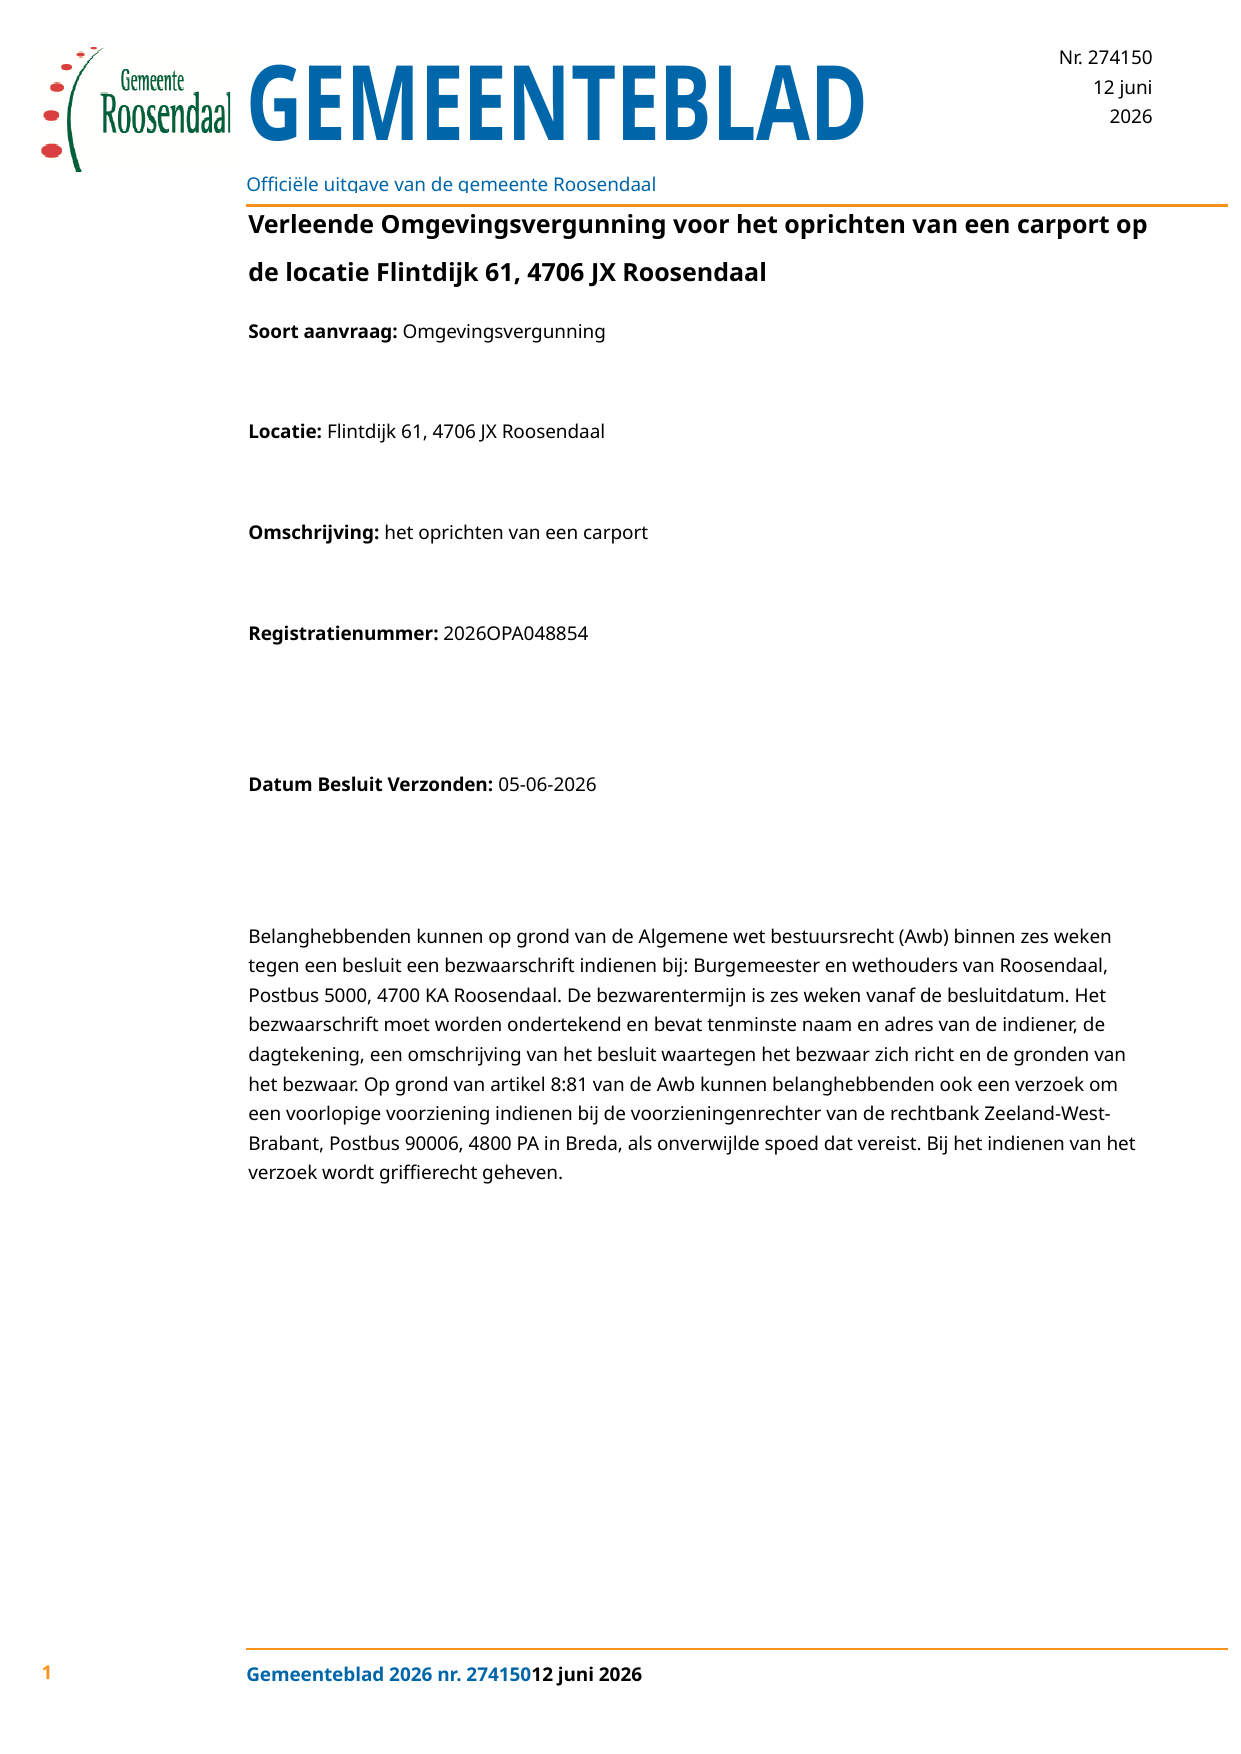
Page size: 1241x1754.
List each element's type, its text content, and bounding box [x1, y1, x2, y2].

picture [41, 47, 231, 172]
text Belanghebbenden kunnen op grond van de Algemene wet bestuursrecht (Awb) binnen zes weken tegen een besluit een bezwaarschrift indienen bij: Burgemeester en wethouders van Roosendaal, Postbus 5000, 4700 KA Roosendaal. De bezwarentermijn is zes weken vanaf de besluitdatum. Het bezwaarschrift moet worden ondertekend en bevat tenminste naam en adres van de indiener, de dagtekening, een omschrijving van het besluit waartegen het bezwaar zich richt en de gronden van het bezwaar. Op grond van artikel 8:81 van de Awb kunnen belanghebbenden ook een verzoek om een voorlopige voorziening indienen bij de voorzieningenrechter van de rechtbank Zeeland-West-Brabant, Postbus 90006, 4800 PA in Breda, als onverwijlde spoed dat vereist. Bij het indienen van het verzoek wordt griffierecht geheven. [248, 923, 1152, 1185]
text Soort aanvraag: Omgevingsvergunning [248, 318, 1152, 344]
text Datum Besluit Verzonden: 05-06-2026 [248, 772, 1152, 797]
text Registratienummer: 2026OPA048854 [248, 620, 1152, 646]
text Locatie: Flintdijk 61, 4706 JX Roosendaal [248, 419, 1152, 444]
text Omschrijving: het oprichten van een carport [248, 519, 1152, 545]
text Verleende Omgevingsvergunning voor het oprichten van een carport op de locatie Flintdijk 61, 4706 JX Roosendaal [248, 207, 1152, 288]
